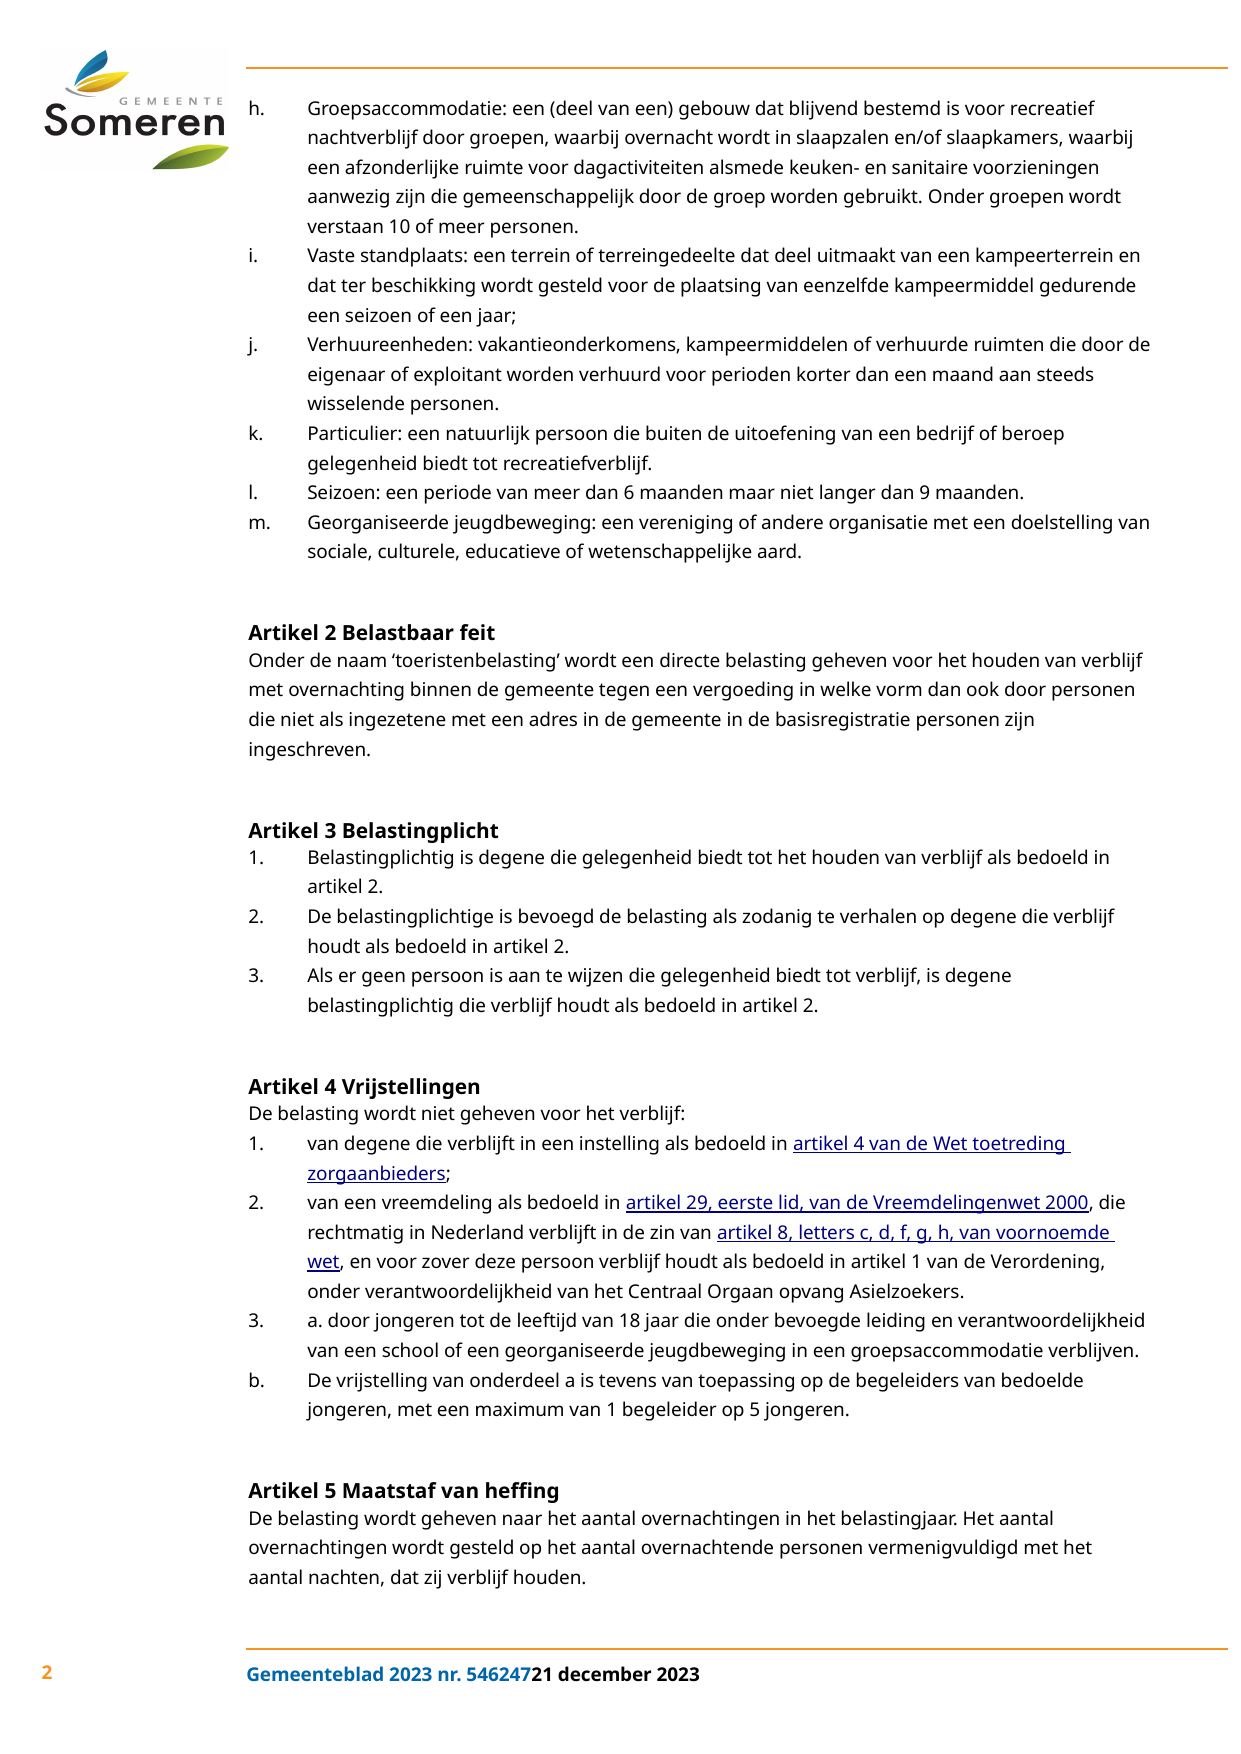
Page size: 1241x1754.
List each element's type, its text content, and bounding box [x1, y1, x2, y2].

list Verhuureenheden: vakantieonderkomens, kampeermiddelen of verhuurde ruimten die door de eigenaar of exploitant worden verhuurd voor perioden korter dan een maand aan steeds wisselende personen. [248, 331, 1152, 416]
list Vaste standplaats: een terrein of terreingedeelte dat deel uitmaakt van een kampeerterrein en dat ter beschikking wordt gesteld voor de plaatsing van eenzelfde kampeermiddel gedurende een seizoen of een jaar; [248, 243, 1152, 328]
list De belastingplichtige is bevoegd de belasting als zodanig te verhalen op degene die verblijf houdt als bedoeld in artikel 2. [248, 903, 1152, 959]
list van een vreemdeling als bedoeld in artikel 29, eerste lid, van de Vreemdelingenwet 2000, die rechtmatig in Nederland verblijft in de zin van artikel 8, letters c, d, f, g, h, van voornoemde wet, en voor zover deze persoon verblijf houdt als bedoeld in artikel 1 van de Verordening, onder verantwoordelijkheid van het Centraal Orgaan opvang Asielzoekers. [248, 1189, 1152, 1304]
list Als er geen persoon is aan te wijzen die gelegenheid biedt tot verblijf, is degene belastingplichtig die verblijf houdt als bedoeld in artikel 2. [248, 962, 1152, 1018]
list De vrijstelling van onderdeel a is tevens van toepassing op de begeleiders van bedoelde jongeren, met een maximum van 1 begeleider op 5 jongeren. [248, 1367, 1152, 1422]
text Artikel 5 Maatstaf van heffing [248, 1476, 1152, 1505]
text Artikel 3 Belastingplicht [248, 816, 1152, 844]
text Onder de naam ‘toeristenbelasting’ wordt een directe belasting geheven voor het houden van verblijf met overnachting binnen de gemeente tegen een vergoeding in welke vorm dan ook door personen die niet als ingezetene met een adres in de gemeente in de basisregistratie personen zijn ingeschreven. [248, 647, 1152, 761]
list Groepsaccommodatie: een (deel van een) gebouw dat blijvend bestemd is voor recreatief nachtverblijf door groepen, waarbij overnacht wordt in slaapzalen en/of slaapkamers, waarbij een afzonderlijke ruimte voor dagactiviteiten alsmede keuken- en sanitaire voorzieningen aanwezig zijn die gemeenschappelijk door de groep worden gebruikt. Onder groepen wordt verstaan 10 of meer personen. [248, 95, 1152, 239]
list Particulier: een natuurlijk persoon die buiten de uitoefening van een bedrijf of beroep gelegenheid biedt tot recreatiefverblijf. [248, 420, 1152, 476]
text Artikel 2 Belastbaar feit [248, 618, 1152, 647]
text De belasting wordt niet geheven voor het verblijf: [248, 1101, 1152, 1126]
list Belastingplichtig is degene die gelegenheid biedt tot het houden van verblijf als bedoeld in artikel 2. [248, 844, 1152, 899]
list a. door jongeren tot de leeftijd van 18 jaar die onder bevoegde leiding en verantwoordelijkheid van een school of een georganiseerde jeugdbeweging in een groepsaccommodatie verblijven. [248, 1308, 1152, 1363]
list Seizoen: een periode van meer dan 6 maanden maar niet langer dan 9 maanden. [248, 479, 1152, 505]
picture [41, 47, 231, 172]
list van degene die verblijft in een instelling als bedoeld in artikel 4 van de Wet toetreding zorgaanbieders; [248, 1130, 1152, 1185]
text De belasting wordt geheven naar het aantal overnachtingen in het belastingjaar. Het aantal overnachtingen wordt gesteld op het aantal overnachtende personen vermenigvuldigd met het aantal nachten, dat zij verblijf houden. [248, 1505, 1152, 1590]
list Georganiseerde jeugdbeweging: een vereniging of andere organisatie met een doelstelling van sociale, culturele, educatieve of wetenschappelijke aard. [248, 509, 1152, 564]
text Artikel 4 Vrijstellingen [248, 1072, 1152, 1101]
